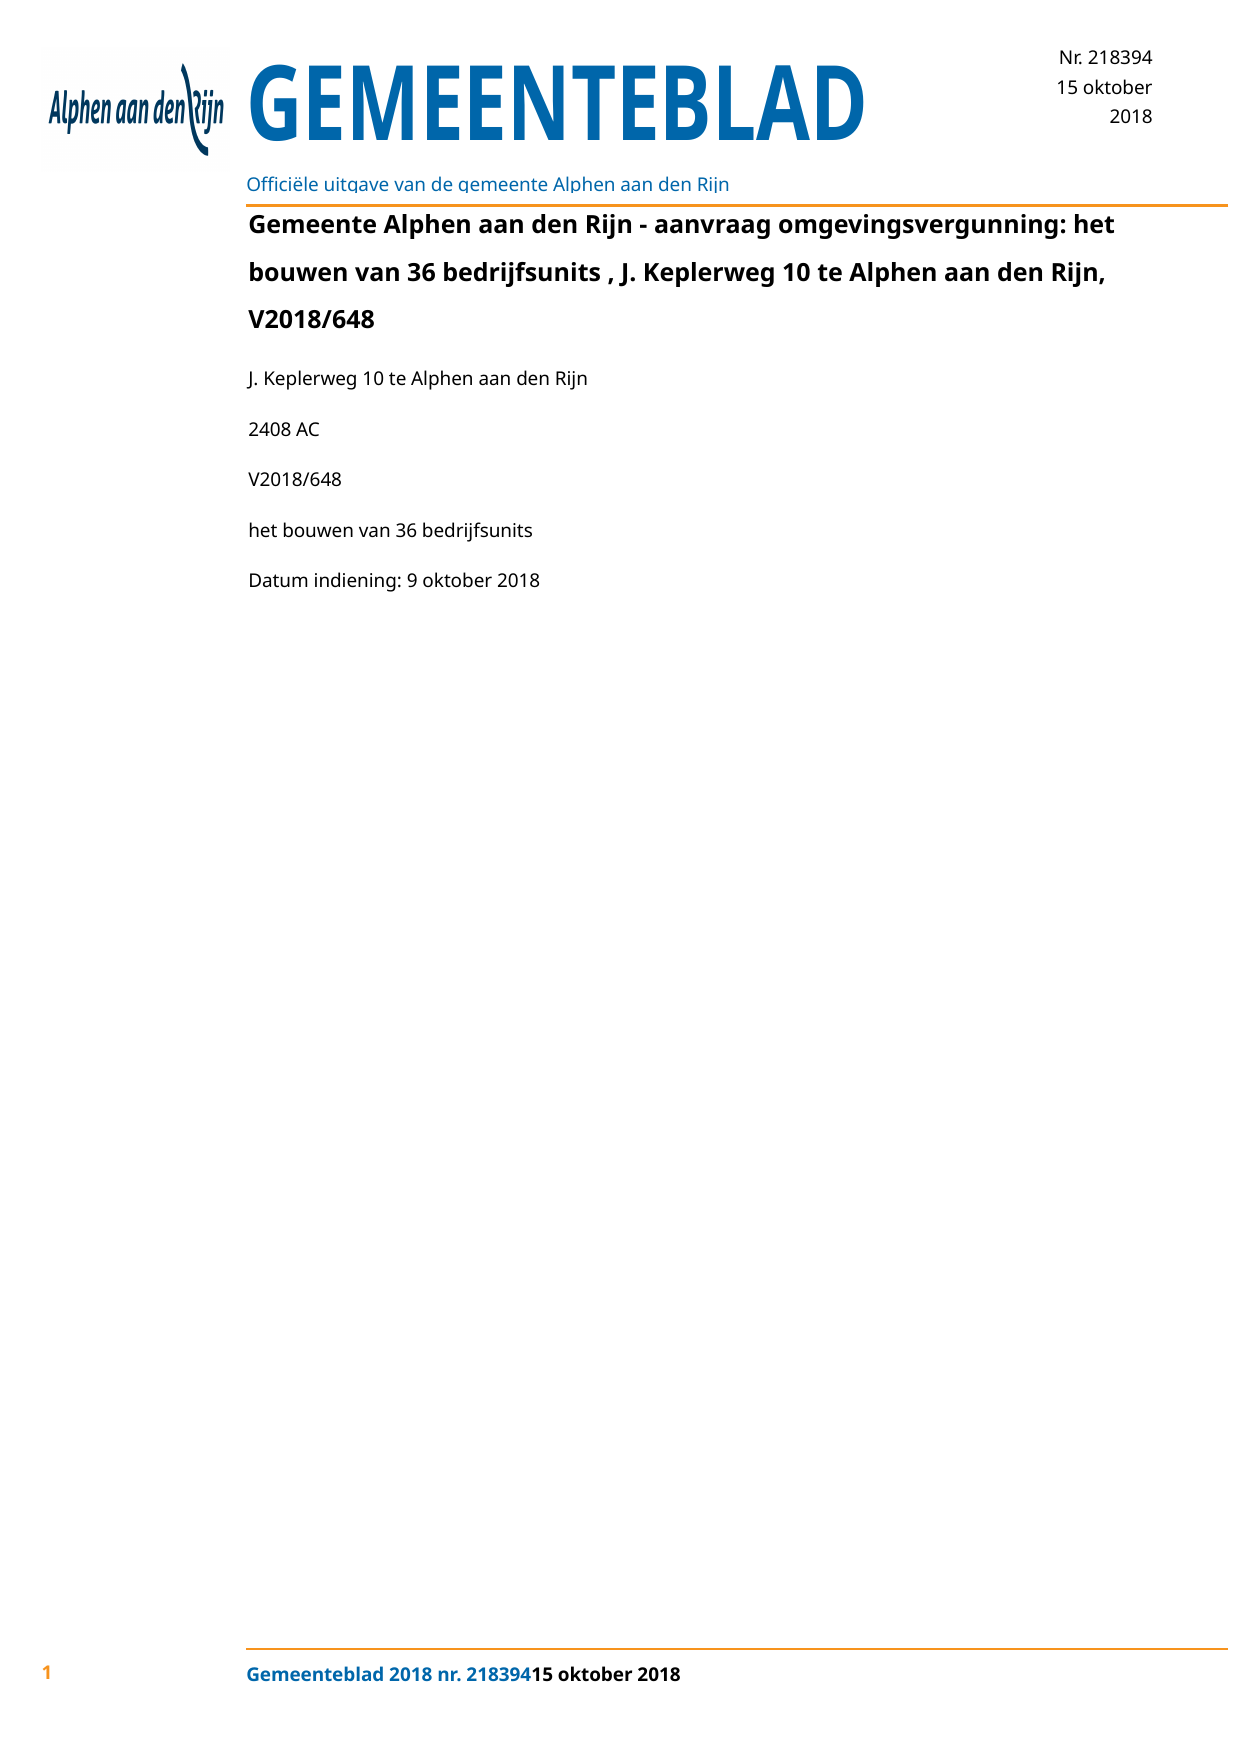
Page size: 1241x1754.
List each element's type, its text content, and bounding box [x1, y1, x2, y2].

text J. Keplerweg 10 te Alphen aan den Rijn [248, 366, 1152, 391]
picture [41, 47, 231, 172]
text Gemeente Alphen aan den Rijn - aanvraag omgevingsvergunning: het bouwen van 36 bedrijfsunits , J. Keplerweg 10 te Alphen aan den Rijn, V2018/648 [248, 207, 1152, 336]
text het bouwen van 36 bedrijfsunits [248, 517, 1152, 542]
text Datum indiening: 9 oktober 2018 [248, 567, 1152, 593]
text V2018/648 [248, 466, 1152, 492]
text 2408 AC [248, 416, 1152, 442]
